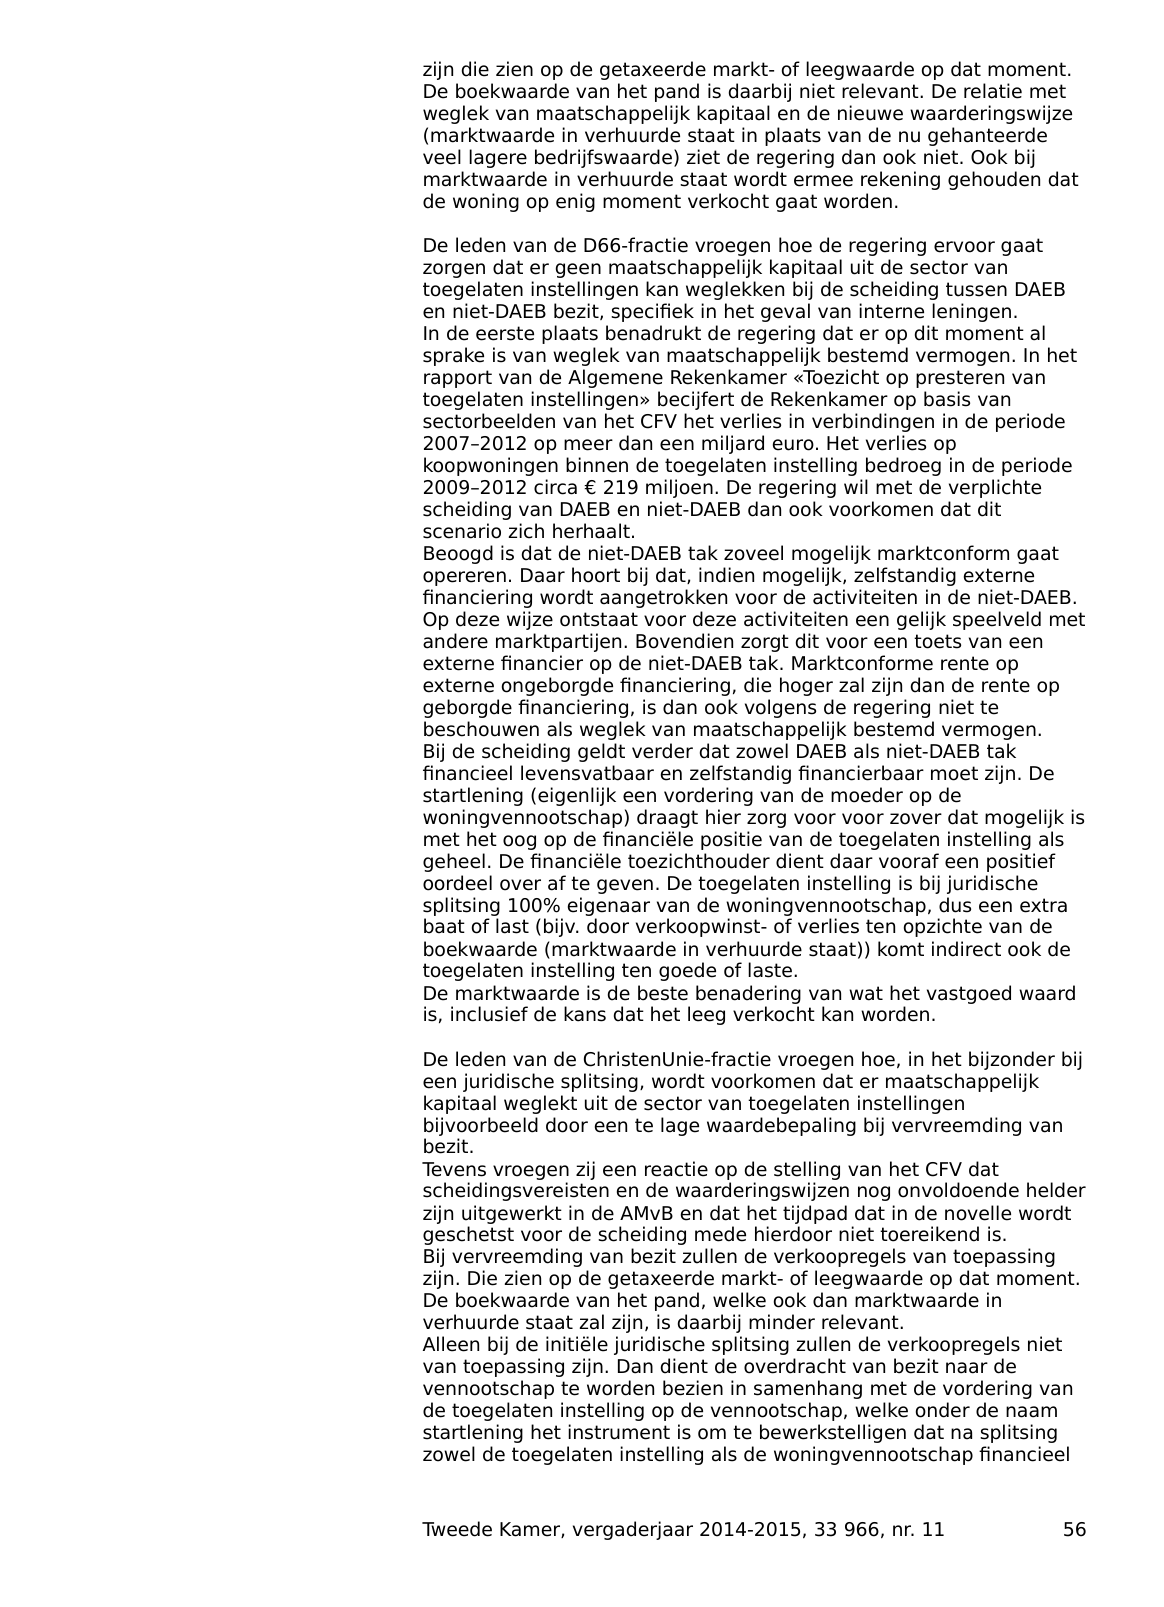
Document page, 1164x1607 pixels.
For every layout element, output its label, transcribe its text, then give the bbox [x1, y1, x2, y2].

text Bij vervreemding van bezit zullen de verkoopregels van toepassing zijn. Die zien op de getaxeerde markt- of leegwaarde op dat moment. De boekwaarde van het pand, welke ook dan marktwaarde in verhuurde staat zal zijn, is daarbij minder relevant. [422, 1246, 1087, 1334]
text In de eerste plaats benadrukt de regering dat er op dit moment al sprake is van weglek van maatschappelijk bestemd vermogen. In het rapport van de Algemene Rekenkamer «Toezicht op presteren van toegelaten instellingen» becijfert de Rekenkamer op basis van sectorbeelden van het CFV het verlies in verbindingen in de periode 2007–2012 op meer dan een miljard euro. Het verlies op koopwoningen binnen de toegelaten instelling bedroeg in de periode 2009–2012 circa € 219 miljoen. De regering wil met de verplichte scheiding van DAEB en niet-DAEB dan ook voorkomen dat dit scenario zich herhaalt. [422, 323, 1087, 543]
text zijn die zien op de getaxeerde markt- of leegwaarde op dat moment. De boekwaarde van het pand is daarbij niet relevant. De relatie met weglek van maatschappelijk kapitaal en de nieuwe waarderingswijze (marktwaarde in verhuurde staat in plaats van de nu gehanteerde veel lagere bedrijfswaarde) ziet de regering dan ook niet. Ook bij marktwaarde in verhuurde staat wordt ermee rekening gehouden dat de woning op enig moment verkocht gaat worden. [422, 59, 1087, 213]
text Bij de scheiding geldt verder dat zowel DAEB als niet-DAEB tak financieel levensvatbaar en zelfstandig financierbaar moet zijn. De startlening (eigenlijk een vordering van de moeder op de woningvennootschap) draagt hier zorg voor voor zover dat mogelijk is met het oog op de financiële positie van de toegelaten instelling als geheel. De financiële toezichthouder dient daar vooraf een positief oordeel over af te geven. De toegelaten instelling is bij juridische splitsing 100% eigenaar van de woningvennootschap, dus een extra baat of last (bijv. door verkoopwinst- of verlies ten opzichte van de boekwaarde (marktwaarde in verhuurde staat)) komt indirect ook de toegelaten instelling ten goede of laste. [422, 741, 1087, 982]
text De leden van de ChristenUnie-fractie vroegen hoe, in het bijzonder bij een juridische splitsing, wordt voorkomen dat er maatschappelijk kapitaal weglekt uit de sector van toegelaten instellingen bijvoorbeeld door een te lage waardebepaling bij vervreemding van bezit. [422, 1048, 1087, 1158]
text Tevens vroegen zij een reactie op de stelling van het CFV dat scheidingsvereisten en de waarderingswijzen nog onvoldoende helder zijn uitgewerkt in de AMvB en dat het tijdpad dat in de novelle wordt geschetst voor de scheiding mede hierdoor niet toereikend is. [422, 1158, 1087, 1246]
text De marktwaarde is de beste benadering van wat het vastgoed waard is, inclusief de kans dat het leeg verkocht kan worden. [422, 982, 1087, 1026]
text Beoogd is dat de niet-DAEB tak zoveel mogelijk marktconform gaat opereren. Daar hoort bij dat, indien mogelijk, zelfstandig externe financiering wordt aangetrokken voor de activiteiten in de niet-DAEB. Op deze wijze ontstaat voor deze activiteiten een gelijk speelveld met andere marktpartijen. Bovendien zorgt dit voor een toets van een externe financier op de niet-DAEB tak. Marktconforme rente op externe ongeborgde financiering, die hoger zal zijn dan de rente op geborgde financiering, is dan ook volgens de regering niet te beschouwen als weglek van maatschappelijk bestemd vermogen. [422, 543, 1087, 741]
text De leden van de D66-fractie vroegen hoe de regering ervoor gaat zorgen dat er geen maatschappelijk kapitaal uit de sector van toegelaten instellingen kan weglekken bij de scheiding tussen DAEB en niet-DAEB bezit, specifiek in het geval van interne leningen. [422, 235, 1087, 323]
text Alleen bij de initiële juridische splitsing zullen de verkoopregels niet van toepassing zijn. Dan dient de overdracht van bezit naar de vennootschap te worden bezien in samenhang met de vordering van de toegelaten instelling op de vennootschap, welke onder de naam startlening het instrument is om te bewerkstelligen dat na splitsing zowel de toegelaten instelling als de woningvennootschap financieel [422, 1334, 1087, 1466]
